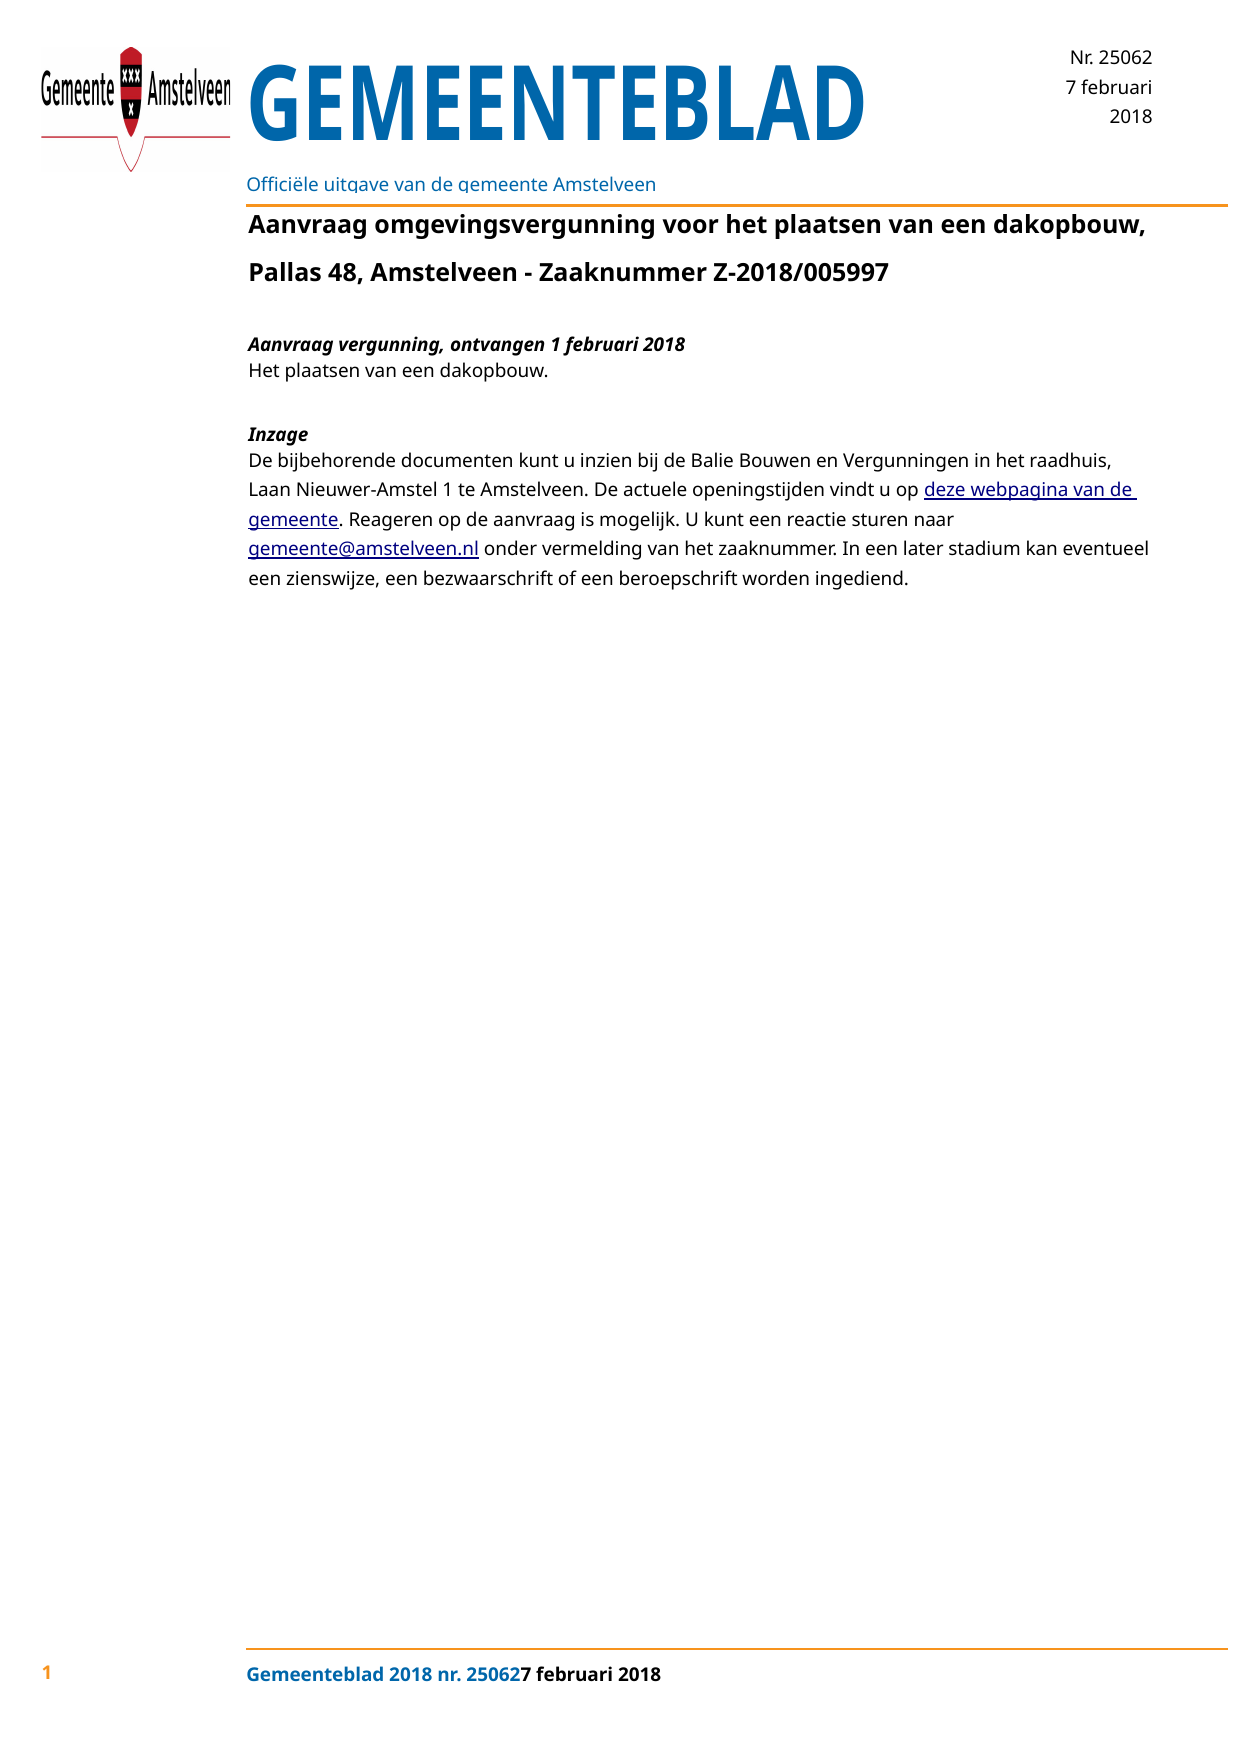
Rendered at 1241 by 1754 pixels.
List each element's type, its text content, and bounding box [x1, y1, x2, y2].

picture [41, 47, 231, 172]
text Inzage [248, 421, 1152, 447]
text Aanvraag omgevingsvergunning voor het plaatsen van een dakopbouw, Pallas 48, Amstelveen - Zaaknummer Z-2018/005997 [248, 207, 1152, 288]
text Het plaatsen van een dakopbouw. [248, 357, 1152, 383]
text Aanvraag vergunning, ontvangen 1 februari 2018 [248, 331, 1152, 357]
text De bijbehorende documenten kunt u inzien bij de Balie Bouwen en Vergunningen in het raadhuis, Laan Nieuwer-Amstel 1 te Amstelveen. De actuele openingstijden vindt u op deze webpagina van de gemeente. Reageren op de aanvraag is mogelijk. U kunt een reactie sturen naar gemeente@amstelveen.nl onder vermelding van het zaaknummer. In een later stadium kan eventueel een zienswijze, een bezwaarschrift of een beroepschrift worden ingediend. [248, 447, 1152, 591]
